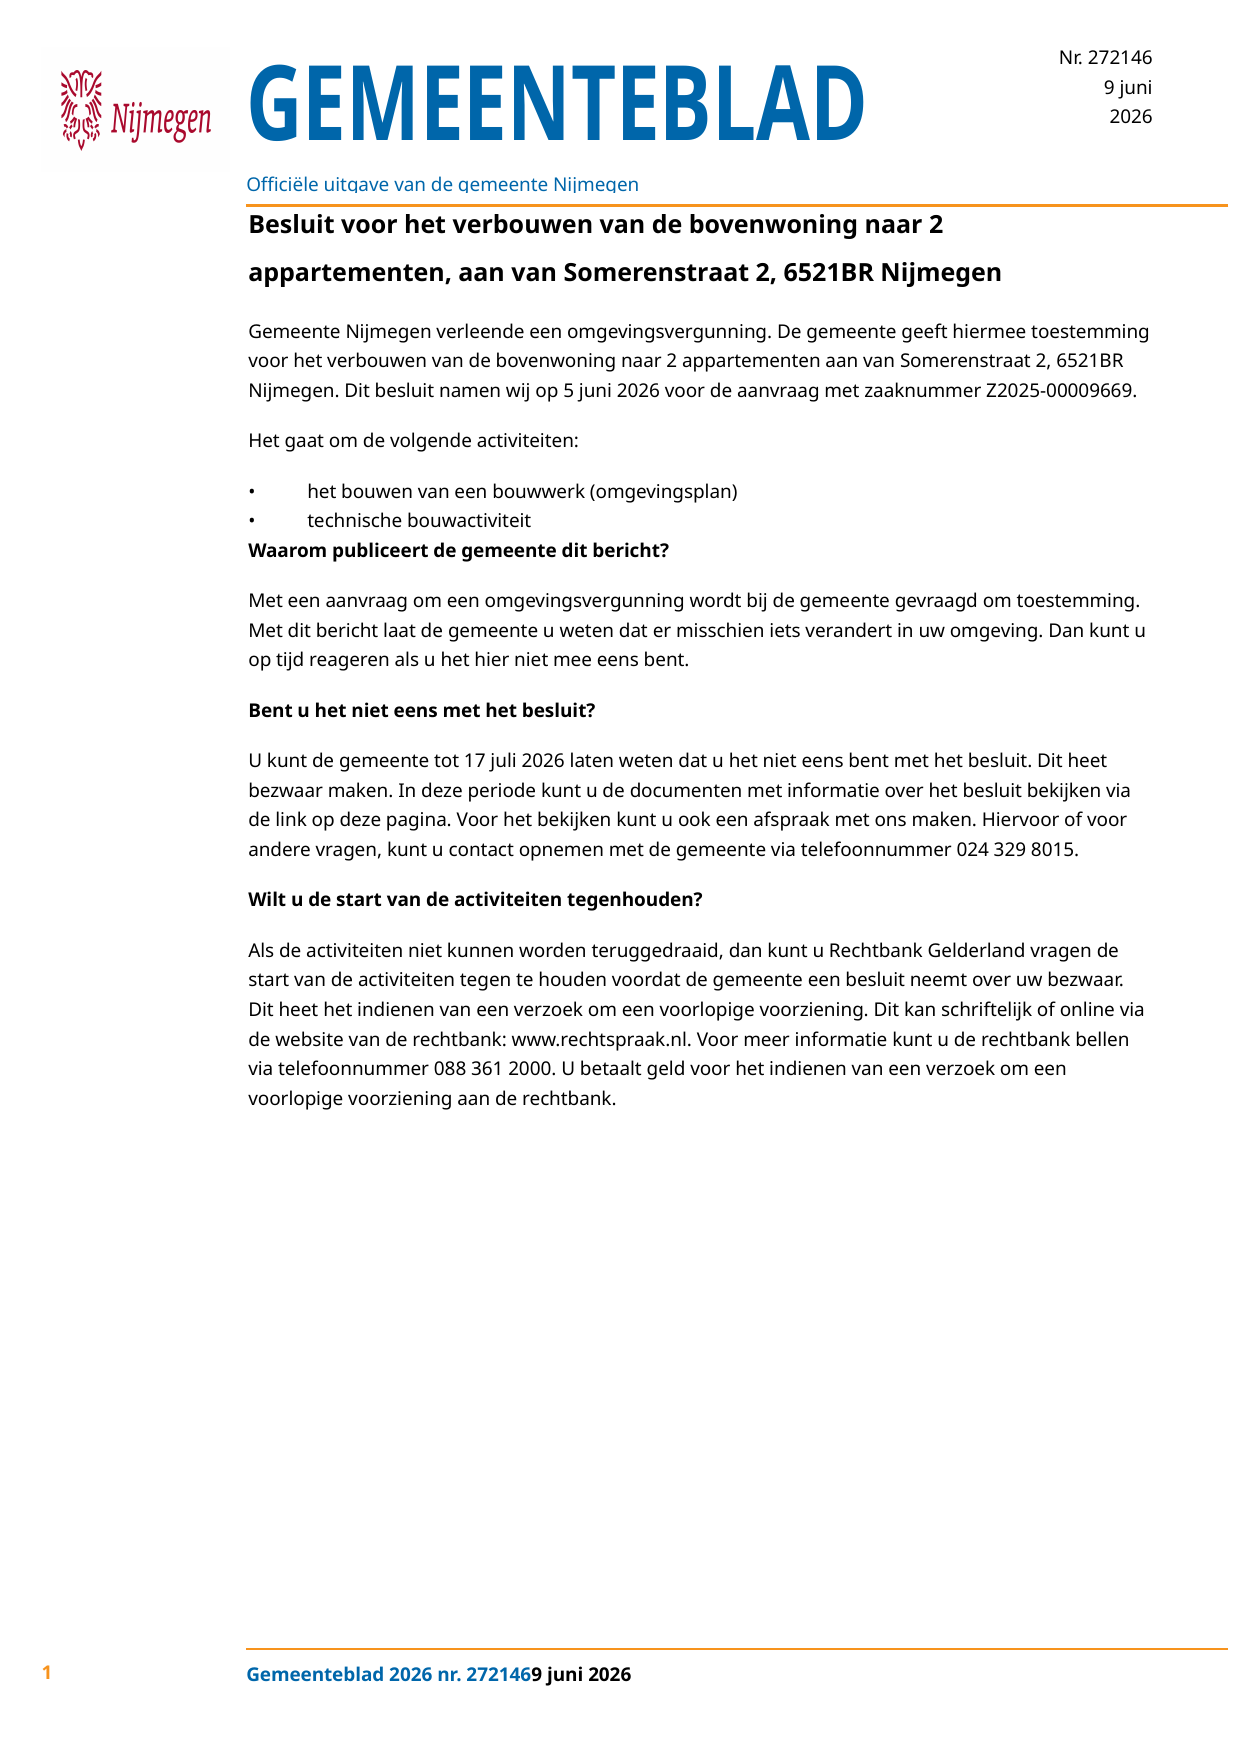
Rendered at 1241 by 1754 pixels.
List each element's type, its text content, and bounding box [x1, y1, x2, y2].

text Bent u het niet eens met het besluit? [248, 697, 1152, 723]
text Met een aanvraag om een omgevingsvergunning wordt bij de gemeente gevraagd om toestemming. Met dit bericht laat de gemeente u weten dat er misschien iets verandert in uw omgeving. Dan kunt u op tijd reageren als u het hier niet mee eens bent. [248, 587, 1152, 672]
text Gemeente Nijmegen verleende een omgevingsvergunning. De gemeente geeft hiermee toestemming voor het verbouwen van de bovenwoning naar 2 appartementen aan van Somerenstraat 2, 6521BR Nijmegen. Dit besluit namen wij op 5 juni 2026 voor de aanvraag met zaaknummer Z2025-00009669. [248, 318, 1152, 403]
text Het gaat om de volgende activiteiten: [248, 427, 1152, 453]
text Waarom publiceert de gemeente dit bericht? [248, 537, 1152, 563]
text Als de activiteiten niet kunnen worden teruggedraaid, dan kunt u Rechtbank Gelderland vragen de start van de activiteiten tegen te houden voordat de gemeente een besluit neemt over uw bezwaar. Dit heet het indienen van een verzoek om een voorlopige voorziening. Dit kan schriftelijk of online via de website van de rechtbank: www.rechtspraak.nl. Voor meer informatie kunt u de rechtbank bellen via telefoonnummer 088 361 2000. U betaalt geld voor het indienen van een verzoek om een voorlopige voorziening aan de rechtbank. [248, 937, 1152, 1111]
list het bouwen van een bouwwerk (omgevingsplan) [248, 478, 1152, 504]
list technische bouwactiviteit [248, 507, 1152, 533]
picture [41, 47, 231, 172]
text U kunt de gemeente tot 17 juli 2026 laten weten dat u het niet eens bent met het besluit. Dit heet bezwaar maken. In deze periode kunt u de documenten met informatie over het besluit bekijken via de link op deze pagina. Voor het bekijken kunt u ook een afspraak met ons maken. Hiervoor of voor andere vragen, kunt u contact opnemen met de gemeente via telefoonnummer 024 329 8015. [248, 747, 1152, 862]
text Besluit voor het verbouwen van de bovenwoning naar 2 appartementen, aan van Somerenstraat 2, 6521BR Nijmegen [248, 207, 1152, 288]
text Wilt u de start van de activiteiten tegenhouden? [248, 887, 1152, 912]
